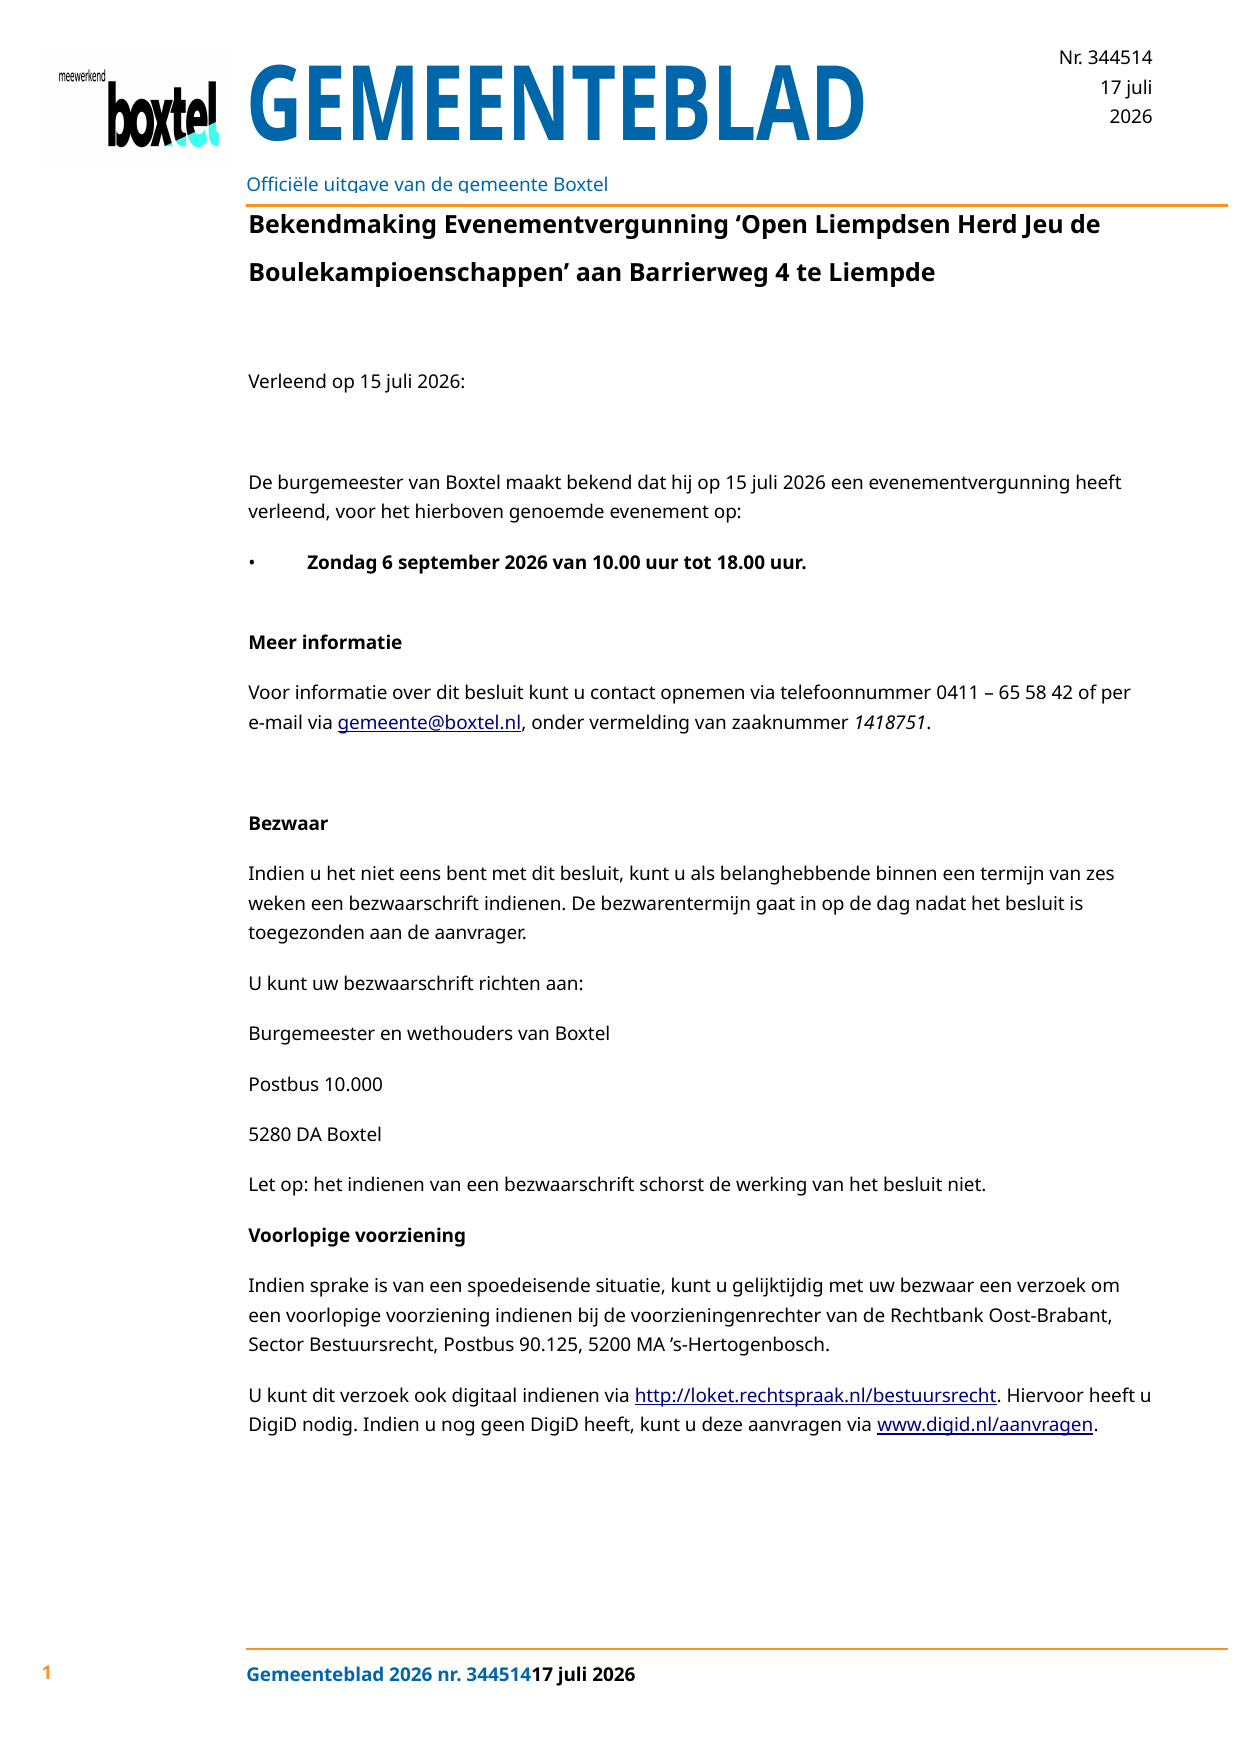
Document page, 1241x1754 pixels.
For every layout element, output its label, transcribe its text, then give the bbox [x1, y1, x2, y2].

text Bezwaar [248, 810, 1152, 836]
text Verleend op 15 juli 2026: [248, 368, 1152, 394]
text Let op: het indienen van een bezwaarschrift schorst de werking van het besluit niet. [248, 1172, 1152, 1197]
list Zondag 6 september 2026 van 10.00 uur tot 18.00 uur. [248, 549, 1152, 575]
text Voor informatie over dit besluit kunt u contact opnemen via telefoonnummer 0411 – 65 58 42 of per e-mail via gemeente@boxtel.nl, onder vermelding van zaaknummer 1418751. [248, 679, 1152, 735]
text Bekendmaking Evenementvergunning ‘Open Liempdsen Herd Jeu de Boulekampioenschappen’ aan Barrierweg 4 te Liempde [248, 207, 1152, 288]
text U kunt uw bezwaarschrift richten aan: [248, 970, 1152, 996]
text Postbus 10.000 [248, 1071, 1152, 1097]
text Meer informatie [248, 629, 1152, 655]
text Indien sprake is van een spoedeisende situatie, kunt u gelijktijdig met uw bezwaar een verzoek om een voorlopige voorziening indienen bij de voorzieningenrechter van de Rechtbank Oost-Brabant, Sector Bestuursrecht, Postbus 90.125, 5200 MA ’s-Hertogenbosch. [248, 1272, 1152, 1357]
text U kunt dit verzoek ook digitaal indienen via http://loket.rechtspraak.nl/bestuursrecht. Hiervoor heeft u DigiD nodig. Indien u nog geen DigiD heeft, kunt u deze aanvragen via www.digid.nl/aanvragen. [248, 1382, 1152, 1437]
text Indien u het niet eens bent met dit besluit, kunt u als belanghebbende binnen een termijn van zes weken een bezwaarschrift indienen. De bezwarentermijn gaat in op de dag nadat het besluit is toegezonden aan de aanvrager. [248, 860, 1152, 945]
text Voorlopige voorziening [248, 1222, 1152, 1248]
text Burgemeester en wethouders van Boxtel [248, 1020, 1152, 1046]
text De burgemeester van Boxtel maakt bekend dat hij op 15 juli 2026 een evenementvergunning heeft verleend, voor het hierboven genoemde evenement op: [248, 469, 1152, 524]
picture [41, 47, 231, 172]
text 5280 DA Boxtel [248, 1121, 1152, 1147]
